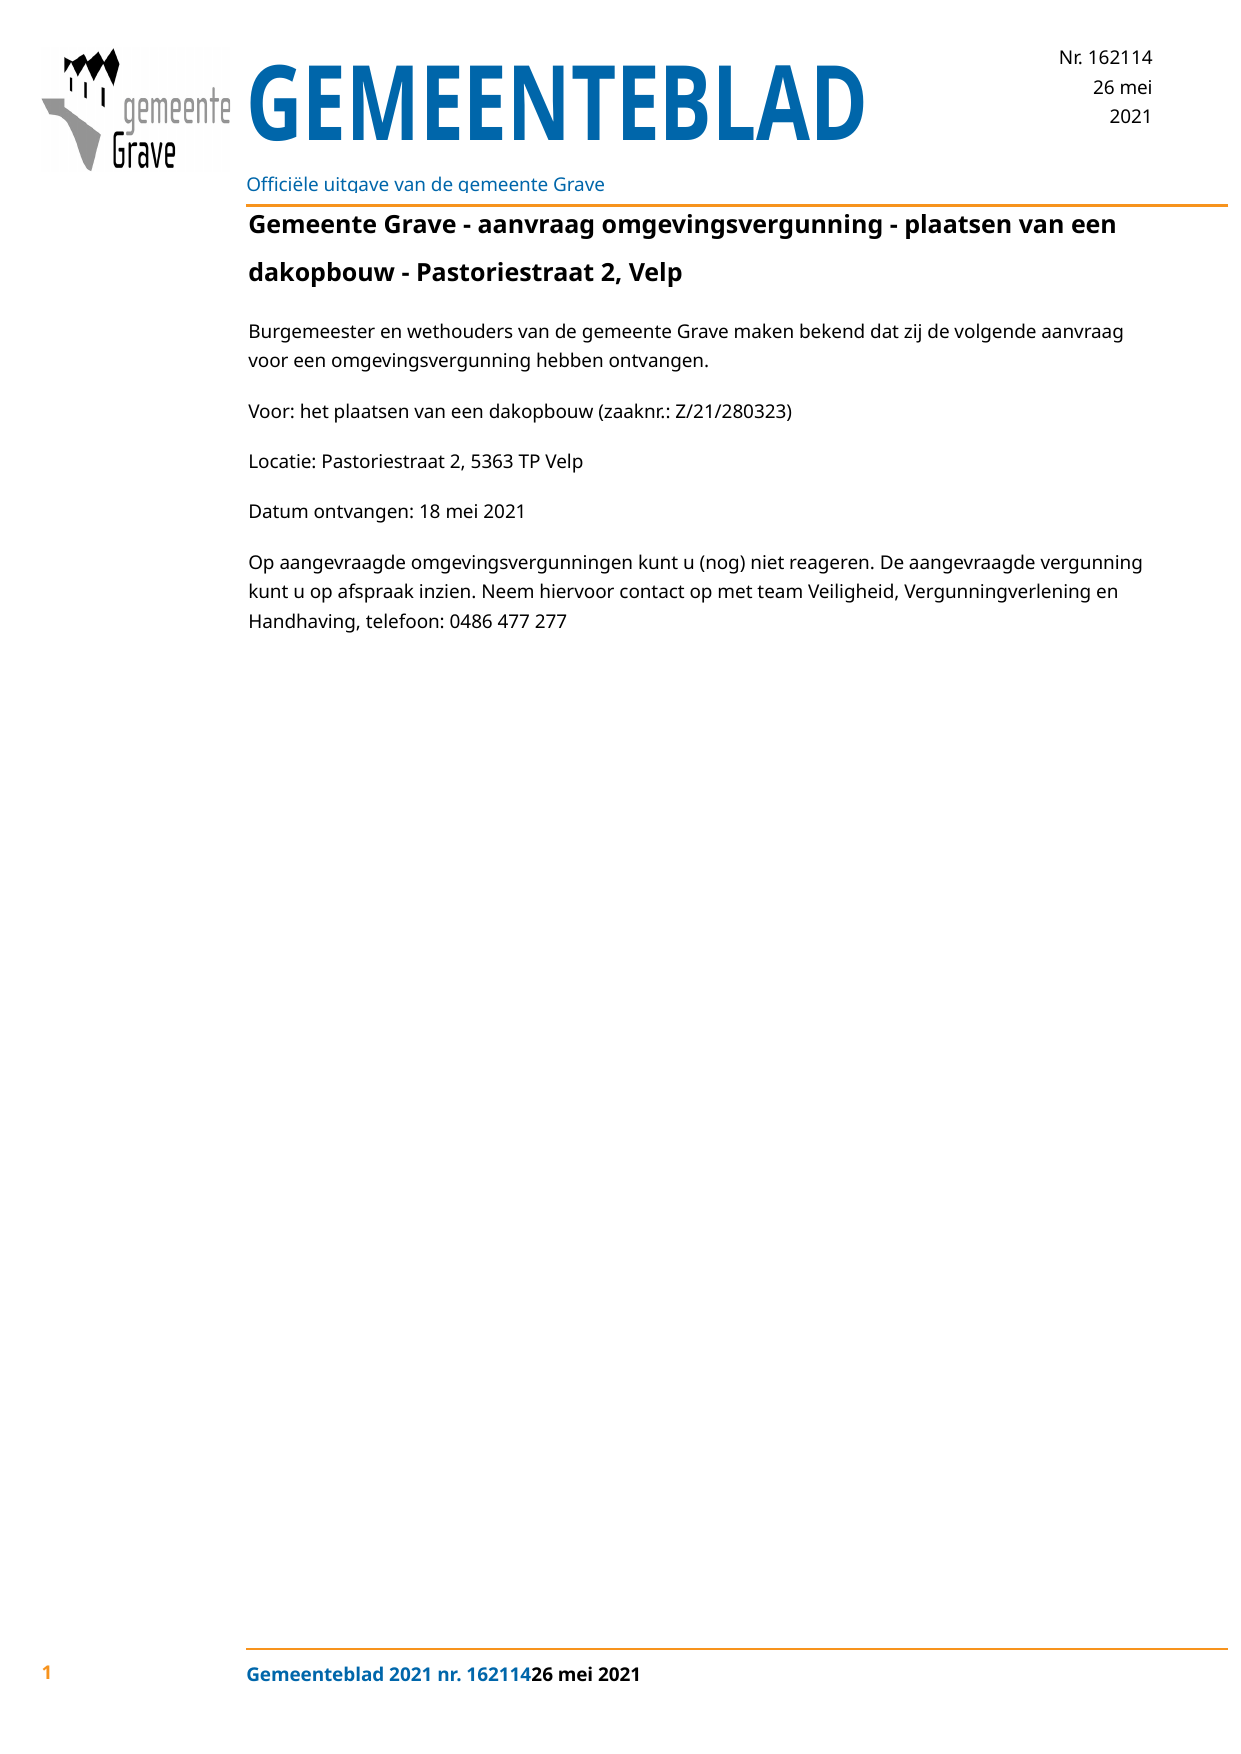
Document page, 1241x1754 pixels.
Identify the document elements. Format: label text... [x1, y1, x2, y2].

text Gemeente Grave - aanvraag omgevingsvergunning - plaatsen van een dakopbouw - Pastoriestraat 2, Velp [248, 207, 1152, 288]
text Voor: het plaatsen van een dakopbouw (zaaknr.: Z/21/280323) [248, 398, 1152, 424]
text Datum ontvangen: 18 mei 2021 [248, 499, 1152, 524]
text Op aangevraagde omgevingsvergunningen kunt u (nog) niet reageren. De aangevraagde vergunning kunt u op afspraak inzien. Neem hiervoor contact op met team Veiligheid, Vergunningverlening en Handhaving, telefoon: 0486 477 277 [248, 549, 1152, 634]
text Locatie: Pastoriestraat 2, 5363 TP Velp [248, 448, 1152, 474]
picture [41, 47, 231, 172]
text Burgemeester en wethouders van de gemeente Grave maken bekend dat zij de volgende aanvraag voor een omgevingsvergunning hebben ontvangen. [248, 318, 1152, 373]
